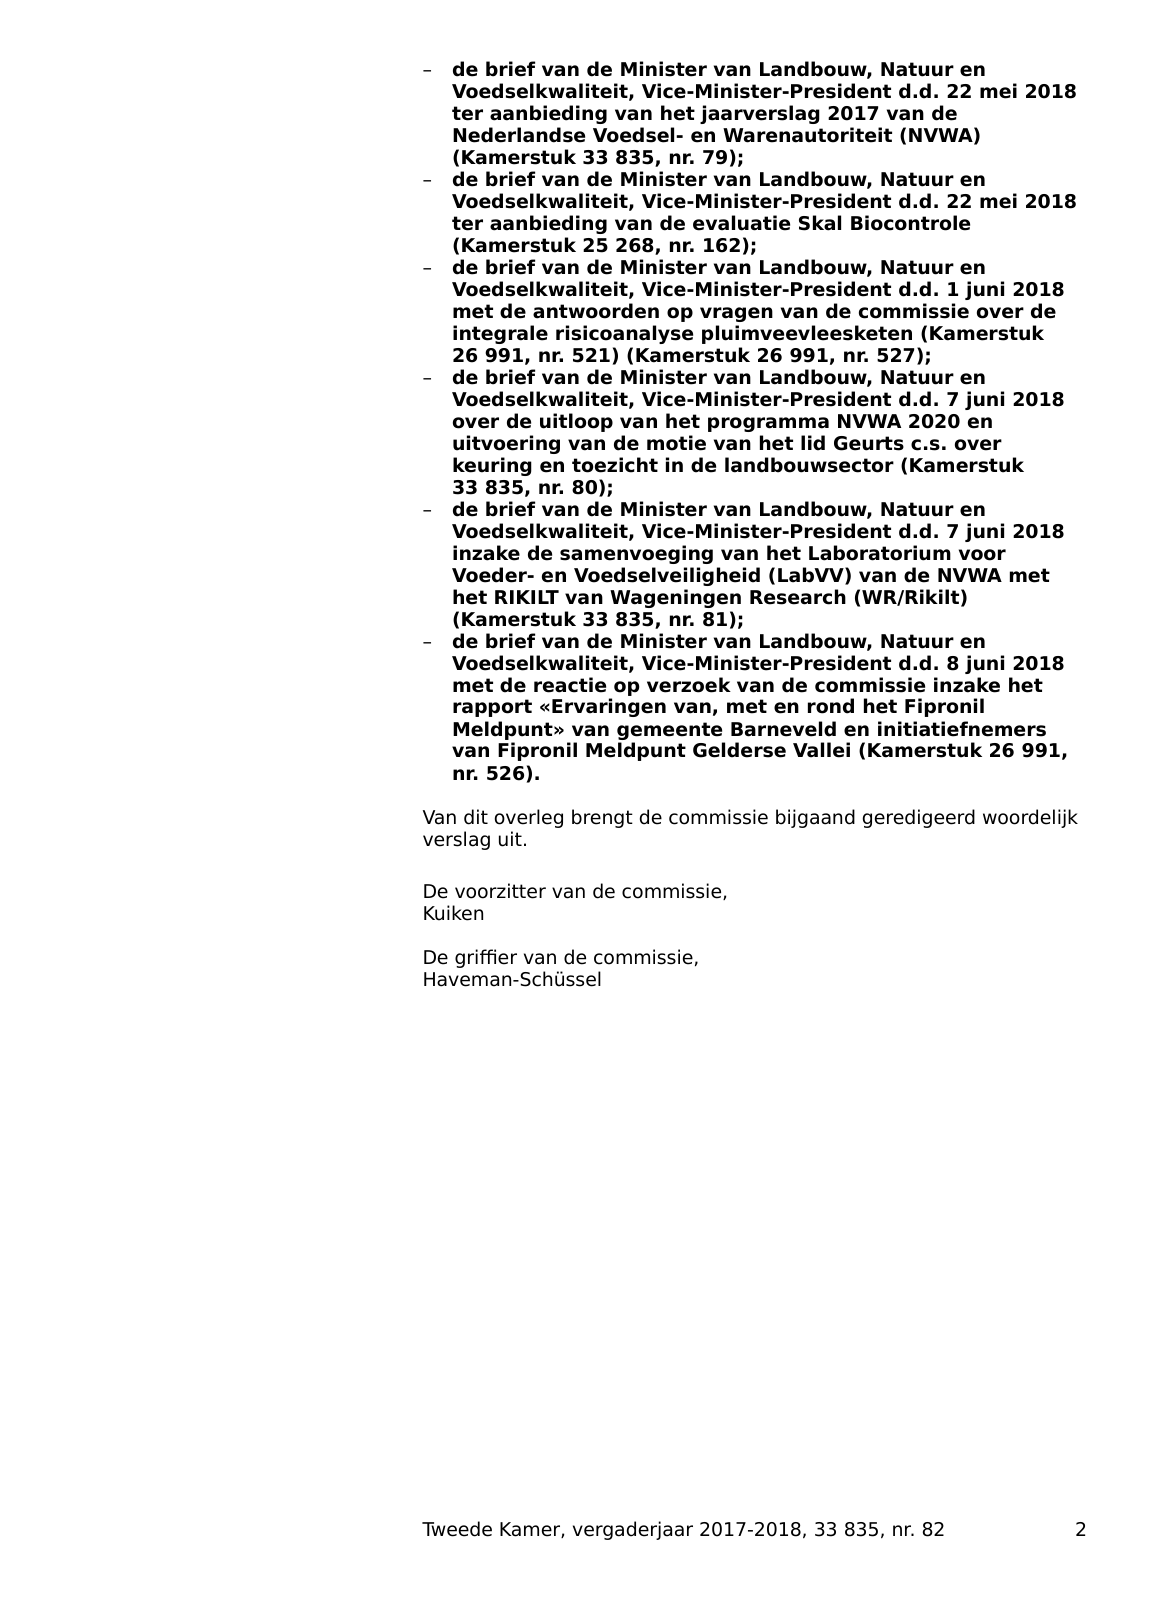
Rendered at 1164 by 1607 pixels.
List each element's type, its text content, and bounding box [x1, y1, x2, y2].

text Van dit overleg brengt de commissie bijgaand geredigeerd woordelijk verslag uit. [422, 807, 1087, 851]
text – de brief van de Minister van Landbouw, Natuur en Voedselkwaliteit, Vice-Minister-President d.d. 22 mei 2018 ter aanbieding van de evaluatie Skal Biocontrole (Kamerstuk 25 268, nr. 162); [422, 169, 1087, 257]
text – de brief van de Minister van Landbouw, Natuur en Voedselkwaliteit, Vice-Minister-President d.d. 8 juni 2018 met de reactie op verzoek van de commissie inzake het rapport «Ervaringen van, met en rond het Fipronil Meldpunt» van gemeente Barneveld en initiatiefnemers van Fipronil Meldpunt Gelderse Vallei (Kamerstuk 26 991, nr. 526). [422, 631, 1087, 784]
text De griffier van de commissie, Haveman-Schüssel [422, 947, 1087, 991]
text – de brief van de Minister van Landbouw, Natuur en Voedselkwaliteit, Vice-Minister-President d.d. 7 juni 2018 over de uitloop van het programma NVWA 2020 en uitvoering van de motie van het lid Geurts c.s. over keuring en toezicht in de landbouwsector (Kamerstuk 33 835, nr. 80); [422, 367, 1087, 499]
text – de brief van de Minister van Landbouw, Natuur en Voedselkwaliteit, Vice-Minister-President d.d. 22 mei 2018 ter aanbieding van het jaarverslag 2017 van de Nederlandse Voedsel- en Warenautoriteit (NVWA) (Kamerstuk 33 835, nr. 79); [422, 59, 1087, 169]
text – de brief van de Minister van Landbouw, Natuur en Voedselkwaliteit, Vice-Minister-President d.d. 7 juni 2018 inzake de samenvoeging van het Laboratorium voor Voeder- en Voedselveiligheid (LabVV) van de NVWA met het RIKILT van Wageningen Research (WR/Rikilt) (Kamerstuk 33 835, nr. 81); [422, 499, 1087, 631]
text – de brief van de Minister van Landbouw, Natuur en Voedselkwaliteit, Vice-Minister-President d.d. 1 juni 2018 met de antwoorden op vragen van de commissie over de integrale risicoanalyse pluimveevleesketen (Kamerstuk 26 991, nr. 521) (Kamerstuk 26 991, nr. 527); [422, 257, 1087, 367]
text De voorzitter van de commissie, Kuiken [422, 881, 1087, 924]
